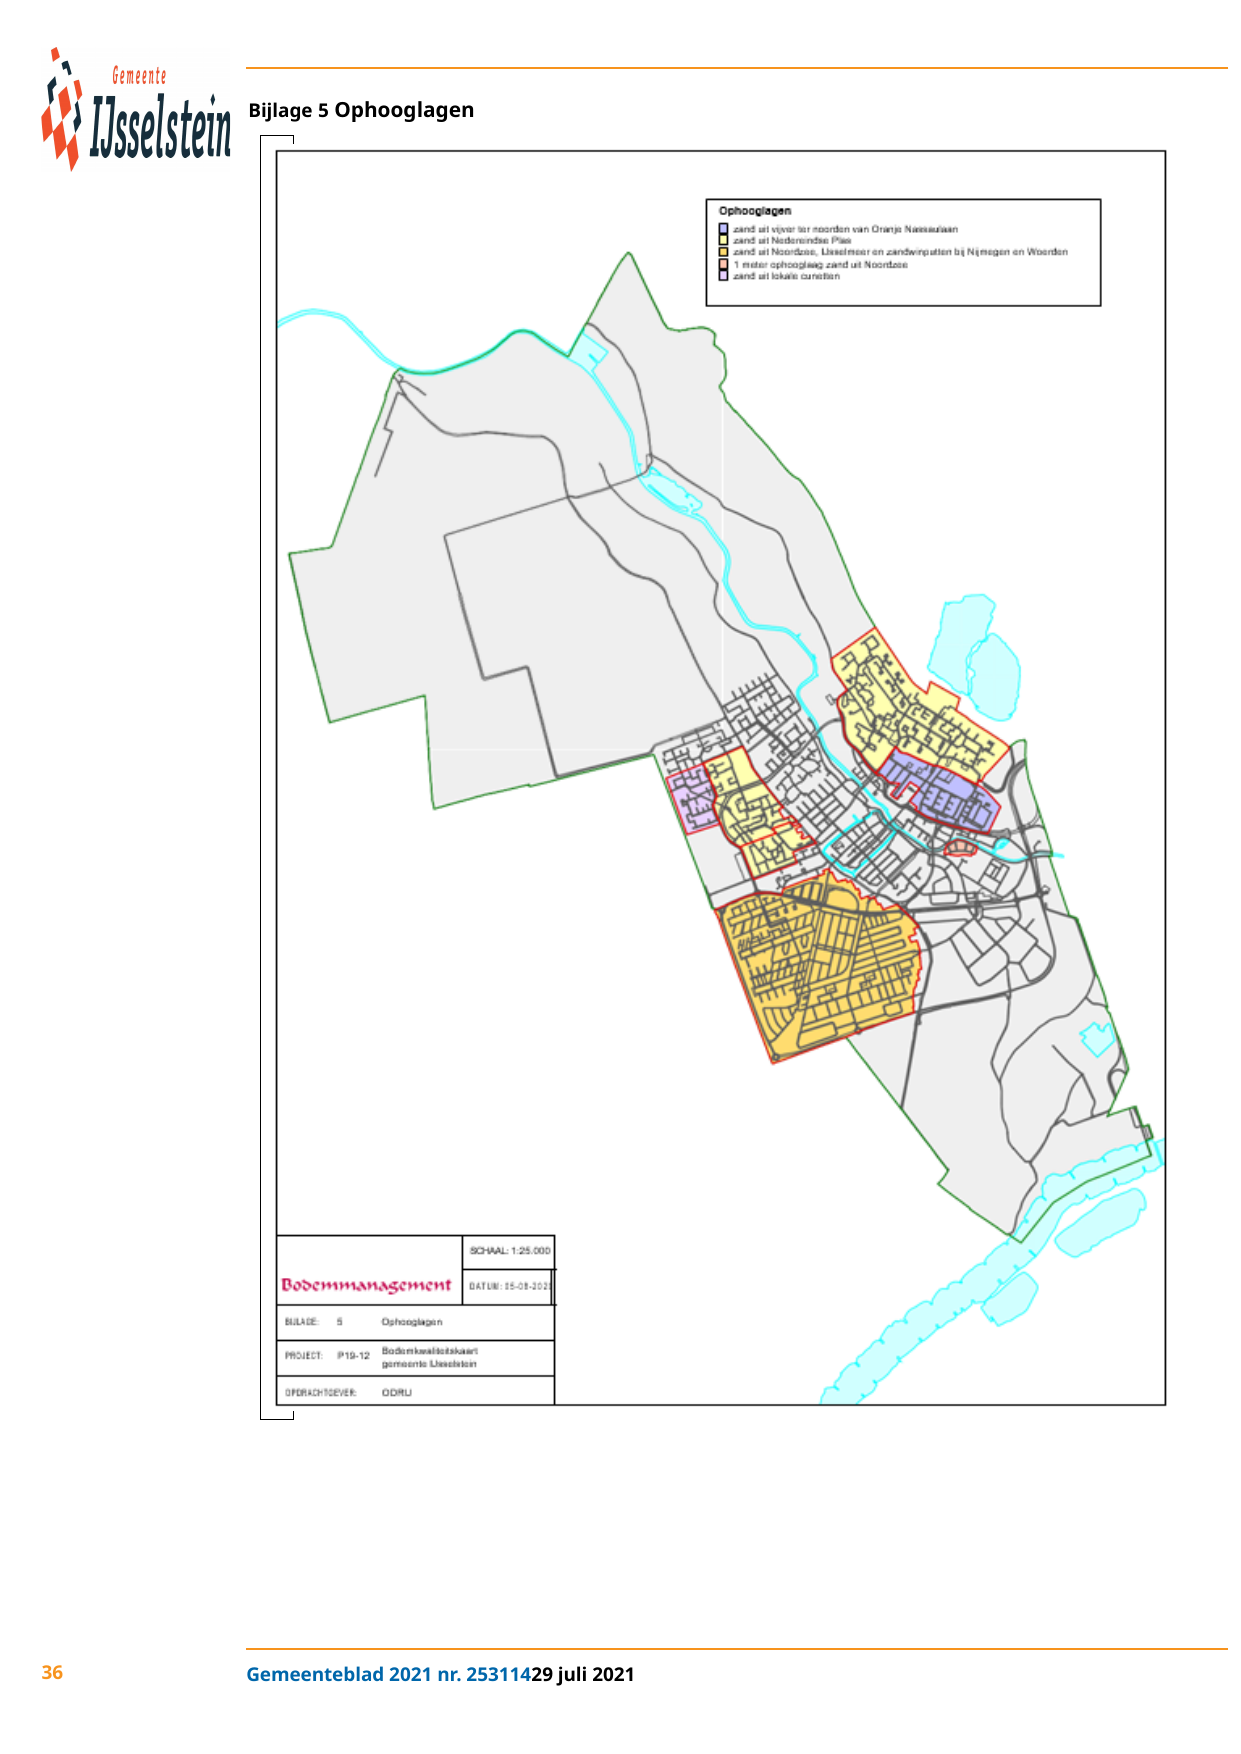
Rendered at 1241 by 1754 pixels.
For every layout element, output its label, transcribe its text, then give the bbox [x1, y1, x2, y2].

picture [41, 47, 231, 172]
text Bijlage 5 Ophooglagen [248, 95, 1152, 123]
picture [268, 144, 1173, 1411]
